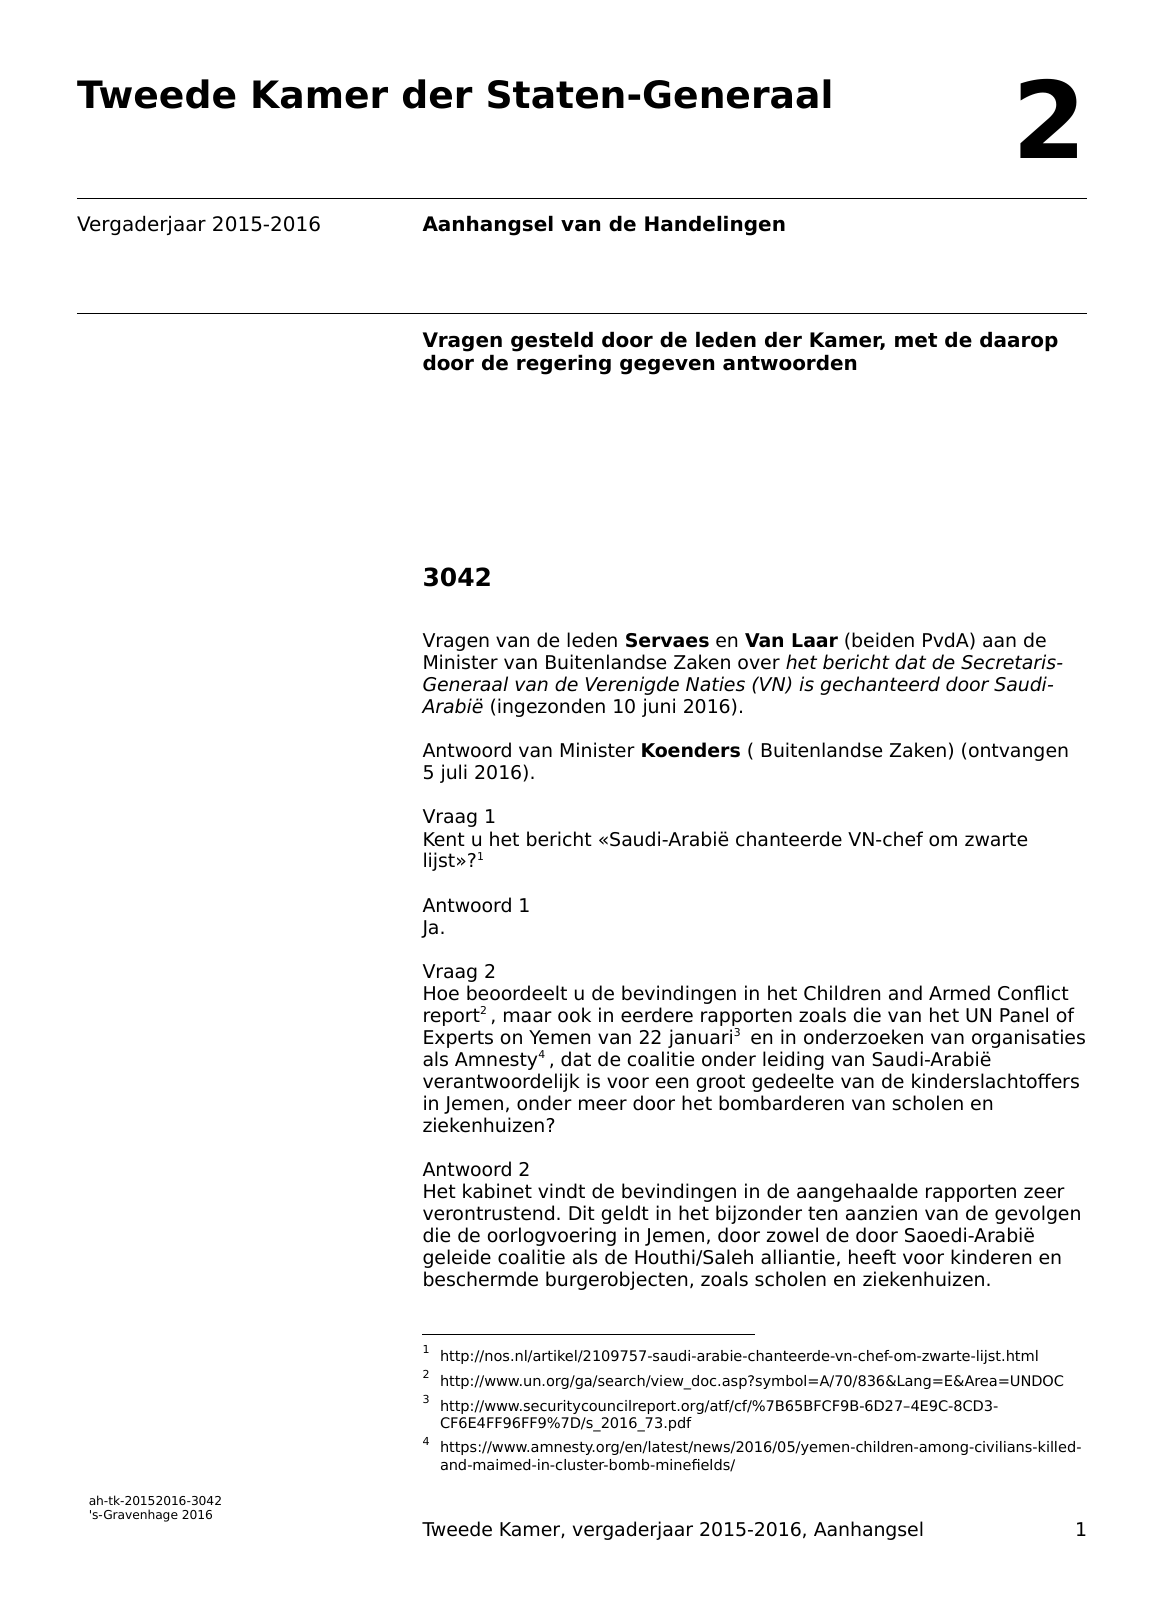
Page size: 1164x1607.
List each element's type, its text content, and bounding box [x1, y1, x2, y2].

text https://www.amnesty.org/en/latest/news/2016/05/yemen-children-among-civilians-killed-and-maimed-in-cluster-bomb-minefields/ [422, 1435, 1087, 1474]
text http://www.un.org/ga/search/view_doc.asp?symbol=A/70/836&Lang=E&Area=UNDOC [422, 1368, 1087, 1391]
text Kent u het bericht «Saudi-Arabië chanteerde VN-chef om zwarte lijst»? [422, 828, 1087, 872]
text Antwoord 2 [422, 1159, 1087, 1181]
table_cell Vergaderjaar 2015-2016 [77, 199, 422, 313]
text http://www.securitycouncilreport.org/atf/cf/%7B65BFCF9B-6D27–4E9C-8CD3-CF6E4FF96FF9%7D/s_2016_73.pdf [422, 1393, 1087, 1432]
text http://nos.nl/artikel/2109757-saudi-arabie-chanteerde-vn-chef-om-zwarte-lijst.html [422, 1343, 1087, 1366]
table_header 2 [886, 59, 1087, 198]
text Antwoord 1 [422, 894, 1087, 917]
table_cell Aanhangsel van de Handelingen [422, 199, 1087, 313]
text Het kabinet vindt de bevindingen in de aangehaalde rapporten zeer verontrustend. Dit geldt in het bijzonder ten aanzien van de gevolgen die de oorlogvoering in Jemen, door zowel de door Saoedi-Arabië geleide coalitie als de Houthi/Saleh alliantie, heeft voor kinderen en beschermde burgerobjecten, zoals scholen en ziekenhuizen. [422, 1181, 1087, 1291]
table_header Tweede Kamer der Staten-Generaal [77, 59, 886, 198]
text 3042 [422, 563, 1087, 592]
text Ja. [422, 917, 1087, 938]
table_cell Vragen gesteld door de leden der Kamer, met de daarop door de regering gegeven antwoorden [422, 314, 1087, 375]
text Vraag 1 [422, 806, 1087, 828]
text Vraag 2 [422, 961, 1087, 983]
text ah-tk-20152016-3042 [88, 1494, 323, 1508]
text Hoe beoordeelt u de bevindingen in het Children and Armed Conflict report, maar ook in eerdere rapporten zoals die van het UN Panel of Experts on Yemen van 22 januari en in onderzoeken van organisaties als Amnesty, dat de coalitie onder leiding van Saudi-Arabië verantwoordelijk is voor een groot gedeelte van de kinderslachtoffers in Jemen, onder meer door het bombarderen van scholen en ziekenhuizen? [422, 983, 1087, 1137]
table_cell [77, 314, 422, 375]
text Antwoord van Minister Koenders ( Buitenlandse Zaken) (ontvangen 5 juli 2016). [422, 740, 1087, 784]
text Vragen van de leden Servaes en Van Laar (beiden PvdA) aan de Minister van Buitenlandse Zaken over het bericht dat de Secretaris-Generaal van de Verenigde Naties (VN) is gechanteerd door Saudi-Arabië (ingezonden 10 juni 2016). [422, 630, 1087, 718]
text 's-Gravenhage 2016 [88, 1508, 323, 1522]
